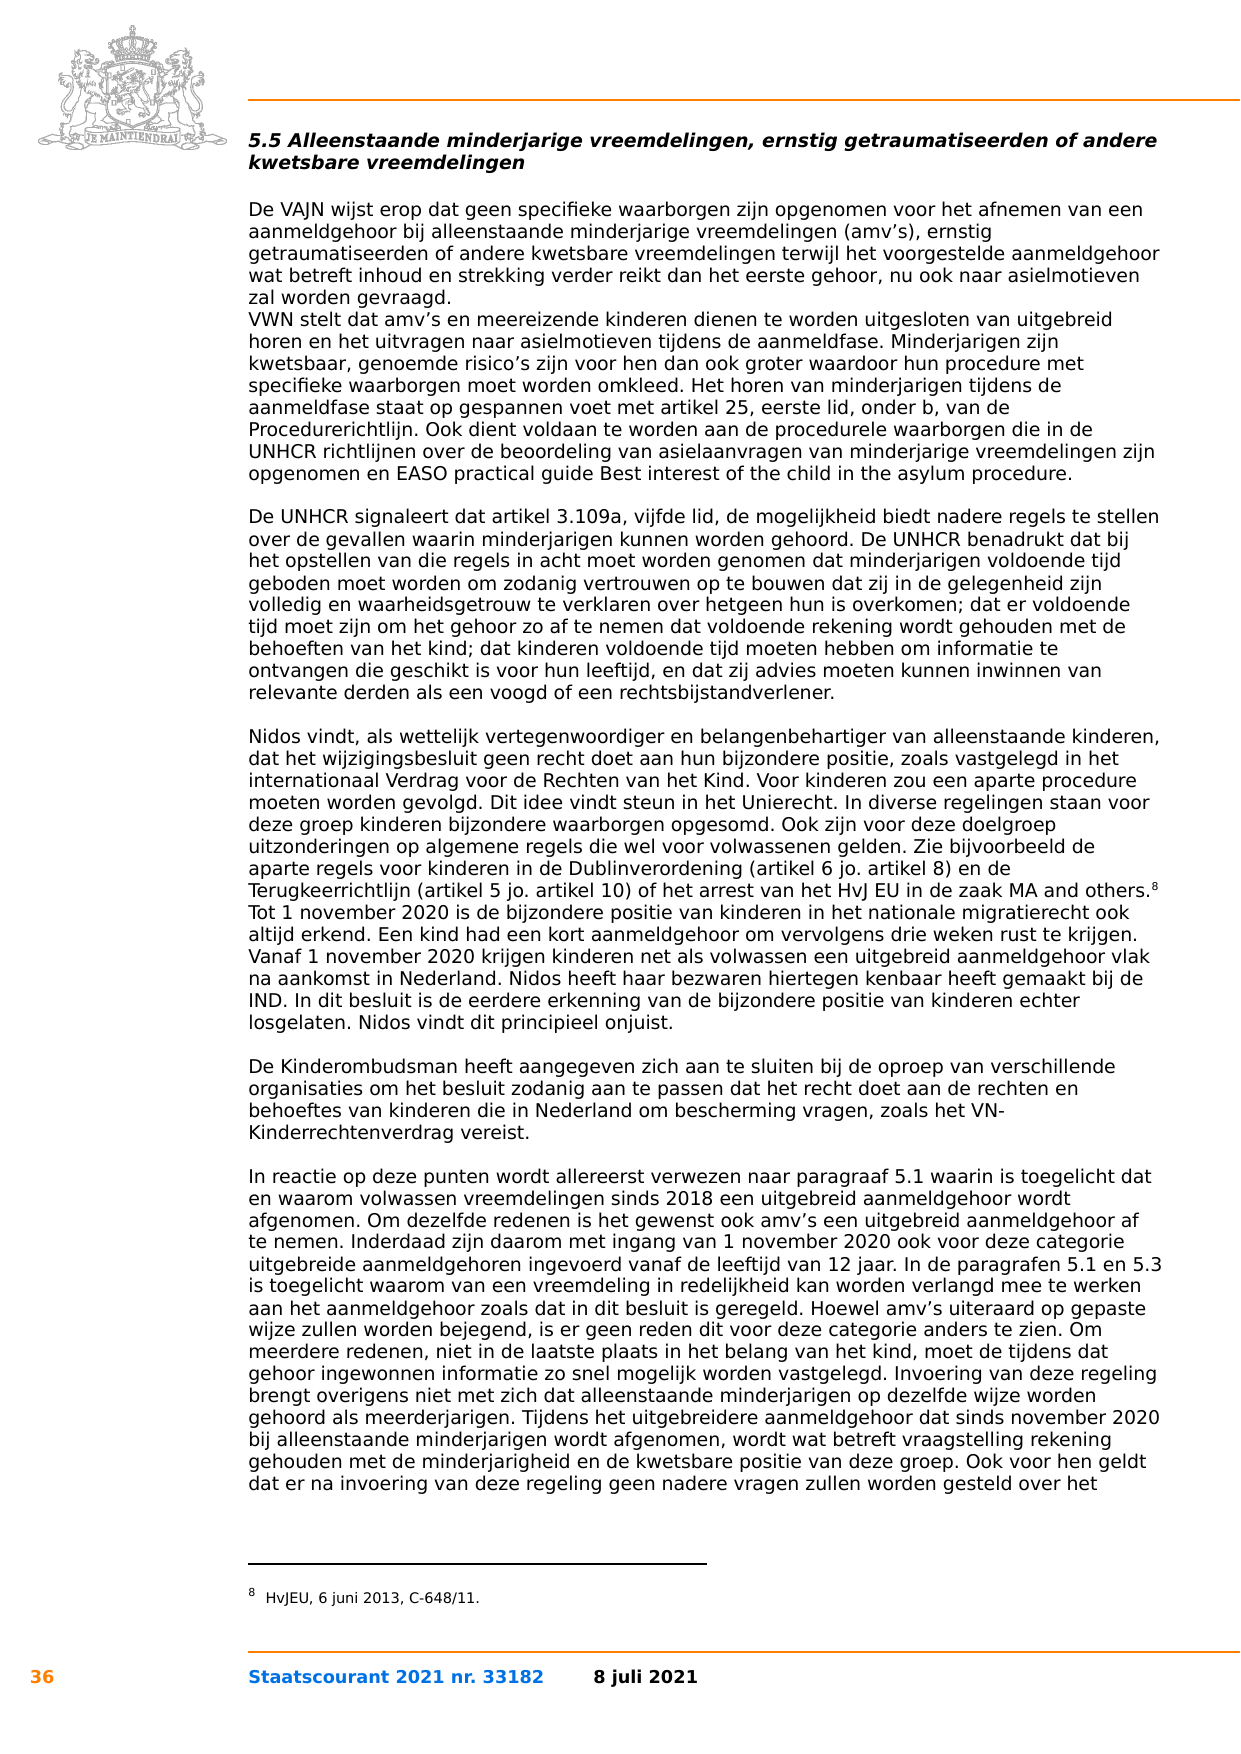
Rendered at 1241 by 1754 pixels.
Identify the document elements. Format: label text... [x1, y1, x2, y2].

text Nidos vindt, als wettelijk vertegenwoordiger en belangenbehartiger van alleenstaande kinderen, dat het wijzigingsbesluit geen recht doet aan hun bijzondere positie, zoals vastgelegd in het internationaal Verdrag voor de Rechten van het Kind. Voor kinderen zou een aparte procedure moeten worden gevolgd. Dit idee vindt steun in het Unierecht. In diverse regelingen staan voor deze groep kinderen bijzondere waarborgen opgesomd. Ook zijn voor deze doelgroep uitzonderingen op algemene regels die wel voor volwassenen gelden. Zie bijvoorbeeld de aparte regels voor kinderen in de Dublinverordening (artikel 6 jo. artikel 8) en de Terugkeerrichtlijn (artikel 5 jo. artikel 10) of het arrest van het HvJ EU in de zaak MA and others. Tot 1 november 2020 is de bijzondere positie van kinderen in het nationale migratierecht ook altijd erkend. Een kind had een kort aanmeldgehoor om vervolgens drie weken rust te krijgen. Vanaf 1 november 2020 krijgen kinderen net als volwassen een uitgebreid aanmeldgehoor vlak na aankomst in Nederland. Nidos heeft haar bezwaren hiertegen kenbaar heeft gemaakt bij de IND. In dit besluit is de eerdere erkenning van de bijzondere positie van kinderen echter losgelaten. Nidos vindt dit principieel onjuist. [248, 726, 1163, 1034]
text De Kinderombudsman heeft aangegeven zich aan te sluiten bij de oproep van verschillende organisaties om het besluit zodanig aan te passen dat het recht doet aan de rechten en behoeftes van kinderen die in Nederland om bescherming vragen, zoals het VN-Kinderrechtenverdrag vereist. [248, 1056, 1163, 1144]
text In reactie op deze punten wordt allereerst verwezen naar paragraaf 5.1 waarin is toegelicht dat en waarom volwassen vreemdelingen sinds 2018 een uitgebreid aanmeldgehoor wordt afgenomen. Om dezelfde redenen is het gewenst ook amv’s een uitgebreid aanmeldgehoor af te nemen. Inderdaad zijn daarom met ingang van 1 november 2020 ook voor deze categorie uitgebreide aanmeldgehoren ingevoerd vanaf de leeftijd van 12 jaar. In de paragrafen 5.1 en 5.3 is toegelicht waarom van een vreemdeling in redelijkheid kan worden verlangd mee te werken aan het aanmeldgehoor zoals dat in dit besluit is geregeld. Hoewel amv’s uiteraard op gepaste wijze zullen worden bejegend, is er geen reden dit voor deze categorie anders te zien. Om meerdere redenen, niet in de laatste plaats in het belang van het kind, moet de tijdens dat gehoor ingewonnen informatie zo snel mogelijk worden vastgelegd. Invoering van deze regeling brengt overigens niet met zich dat alleenstaande minderjarigen op dezelfde wijze worden gehoord als meerderjarigen. Tijdens het uitgebreidere aanmeldgehoor dat sinds november 2020 bij alleenstaande minderjarigen wordt afgenomen, wordt wat betreft vraagstelling rekening gehouden met de minderjarigheid en de kwetsbare positie van deze groep. Ook voor hen geldt dat er na invoering van deze regeling geen nadere vragen zullen worden gesteld over het [248, 1166, 1163, 1495]
subtitle 5.5 Alleenstaande minderjarige vreemdelingen, ernstig getraumatiseerden of andere kwetsbare vreemdelingen [248, 130, 1163, 174]
text HvJEU, 6 juni 2013, C-648/11. [248, 1586, 1163, 1608]
text VWN stelt dat amv’s en meereizende kinderen dienen te worden uitgesloten van uitgebreid horen en het uitvragen naar asielmotieven tijdens de aanmeldfase. Minderjarigen zijn kwetsbaar, genoemde risico’s zijn voor hen dan ook groter waardoor hun procedure met specifieke waarborgen moet worden omkleed. Het horen van minderjarigen tijdens de aanmeldfase staat op gespannen voet met artikel 25, eerste lid, onder b, van de Procedurerichtlijn. Ook dient voldaan te worden aan de procedurele waarborgen die in de UNHCR richtlijnen over de beoordeling van asielaanvragen van minderjarige vreemdelingen zijn opgenomen en EASO practical guide Best interest of the child in the asylum procedure. [248, 309, 1163, 484]
text De UNHCR signaleert dat artikel 3.109a, vijfde lid, de mogelijkheid biedt nadere regels te stellen over de gevallen waarin minderjarigen kunnen worden gehoord. De UNHCR benadrukt dat bij het opstellen van die regels in acht moet worden genomen dat minderjarigen voldoende tijd geboden moet worden om zodanig vertrouwen op te bouwen dat zij in de gelegenheid zijn volledig en waarheidsgetrouw te verklaren over hetgeen hun is overkomen; dat er voldoende tijd moet zijn om het gehoor zo af te nemen dat voldoende rekening wordt gehouden met de behoeften van het kind; dat kinderen voldoende tijd moeten hebben om informatie te ontvangen die geschikt is voor hun leeftijd, en dat zij advies moeten kunnen inwinnen van relevante derden als een voogd of een rechtsbijstandverlener. [248, 506, 1163, 704]
picture [38, 25, 227, 150]
text De VAJN wijst erop dat geen specifieke waarborgen zijn opgenomen voor het afnemen van een aanmeldgehoor bij alleenstaande minderjarige vreemdelingen (amv’s), ernstig getraumatiseerden of andere kwetsbare vreemdelingen terwijl het voorgestelde aanmeldgehoor wat betreft inhoud en strekking verder reikt dan het eerste gehoor, nu ook naar asielmotieven zal worden gevraagd. [248, 199, 1163, 309]
